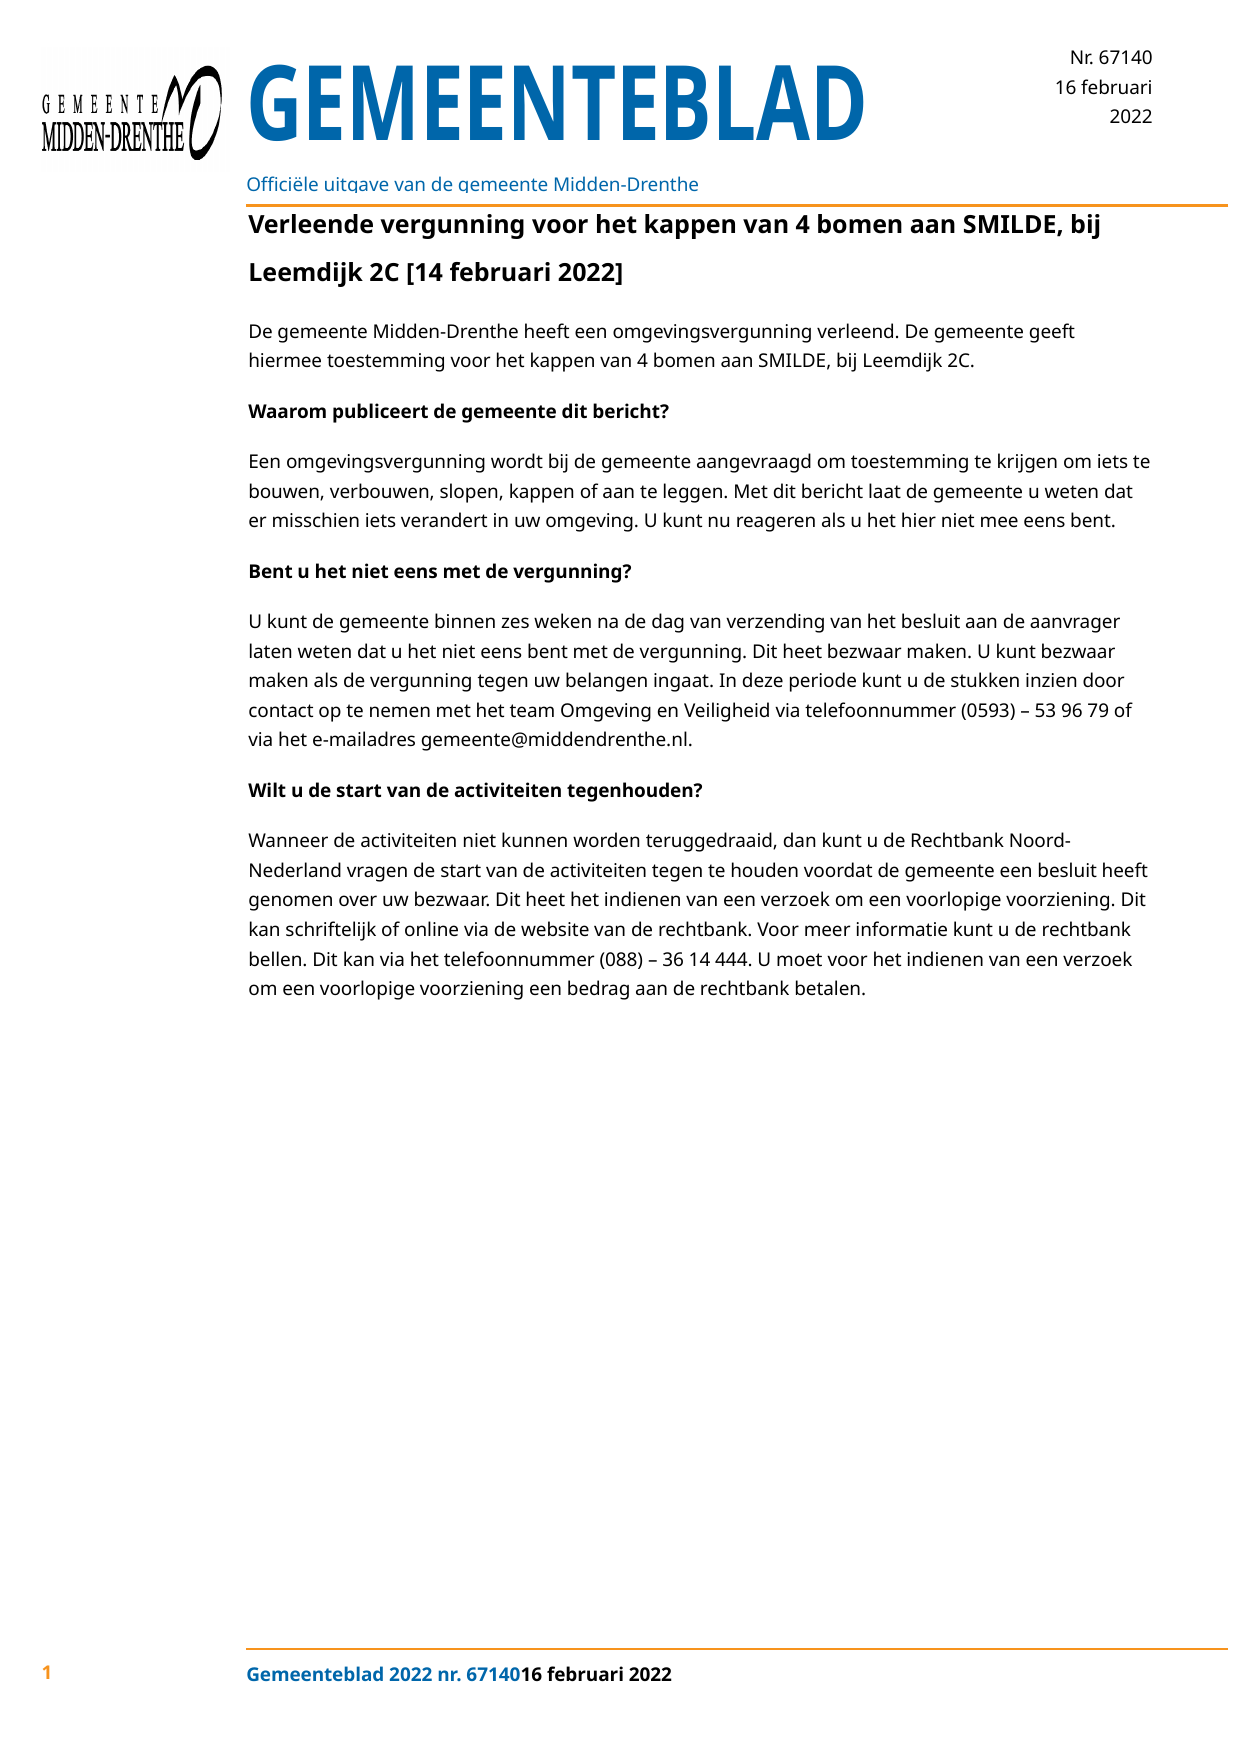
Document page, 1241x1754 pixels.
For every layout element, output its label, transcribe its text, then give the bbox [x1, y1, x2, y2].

text Verleende vergunning voor het kappen van 4 bomen aan SMILDE, bij Leemdijk 2C [14 februari 2022] [248, 207, 1152, 288]
text Wilt u de start van de activiteiten tegenhouden? [248, 777, 1152, 803]
text Wanneer de activiteiten niet kunnen worden teruggedraaid, dan kunt u de Rechtbank Noord-Nederland vragen de start van de activiteiten tegen te houden voordat de gemeente een besluit heeft genomen over uw bezwaar. Dit heet het indienen van een verzoek om een voorlopige voorziening. Dit kan schriftelijk of online via de website van de rechtbank. Voor meer informatie kunt u de rechtbank bellen. Dit kan via het telefoonnummer (088) – 36 14 444. U moet voor het indienen van een verzoek om een voorlopige voorziening een bedrag aan de rechtbank betalen. [248, 827, 1152, 1001]
text Een omgevingsvergunning wordt bij de gemeente aangevraagd om toestemming te krijgen om iets te bouwen, verbouwen, slopen, kappen of aan te leggen. Met dit bericht laat de gemeente u weten dat er misschien iets verandert in uw omgeving. U kunt nu reageren als u het hier niet mee eens bent. [248, 448, 1152, 533]
text Waarom publiceert de gemeente dit bericht? [248, 398, 1152, 424]
picture [41, 47, 231, 172]
text U kunt de gemeente binnen zes weken na de dag van verzending van het besluit aan de aanvrager laten weten dat u het niet eens bent met de vergunning. Dit heet bezwaar maken. U kunt bezwaar maken als de vergunning tegen uw belangen ingaat. In deze periode kunt u de stukken inzien door contact op te nemen met het team Omgeving en Veiligheid via telefoonnummer (0593) – 53 96 79 of via het e-mailadres gemeente@middendrenthe.nl. [248, 608, 1152, 752]
text De gemeente Midden-Drenthe heeft een omgevingsvergunning verleend. De gemeente geeft hiermee toestemming voor het kappen van 4 bomen aan SMILDE, bij Leemdijk 2C. [248, 318, 1152, 373]
text Bent u het niet eens met de vergunning? [248, 558, 1152, 584]
